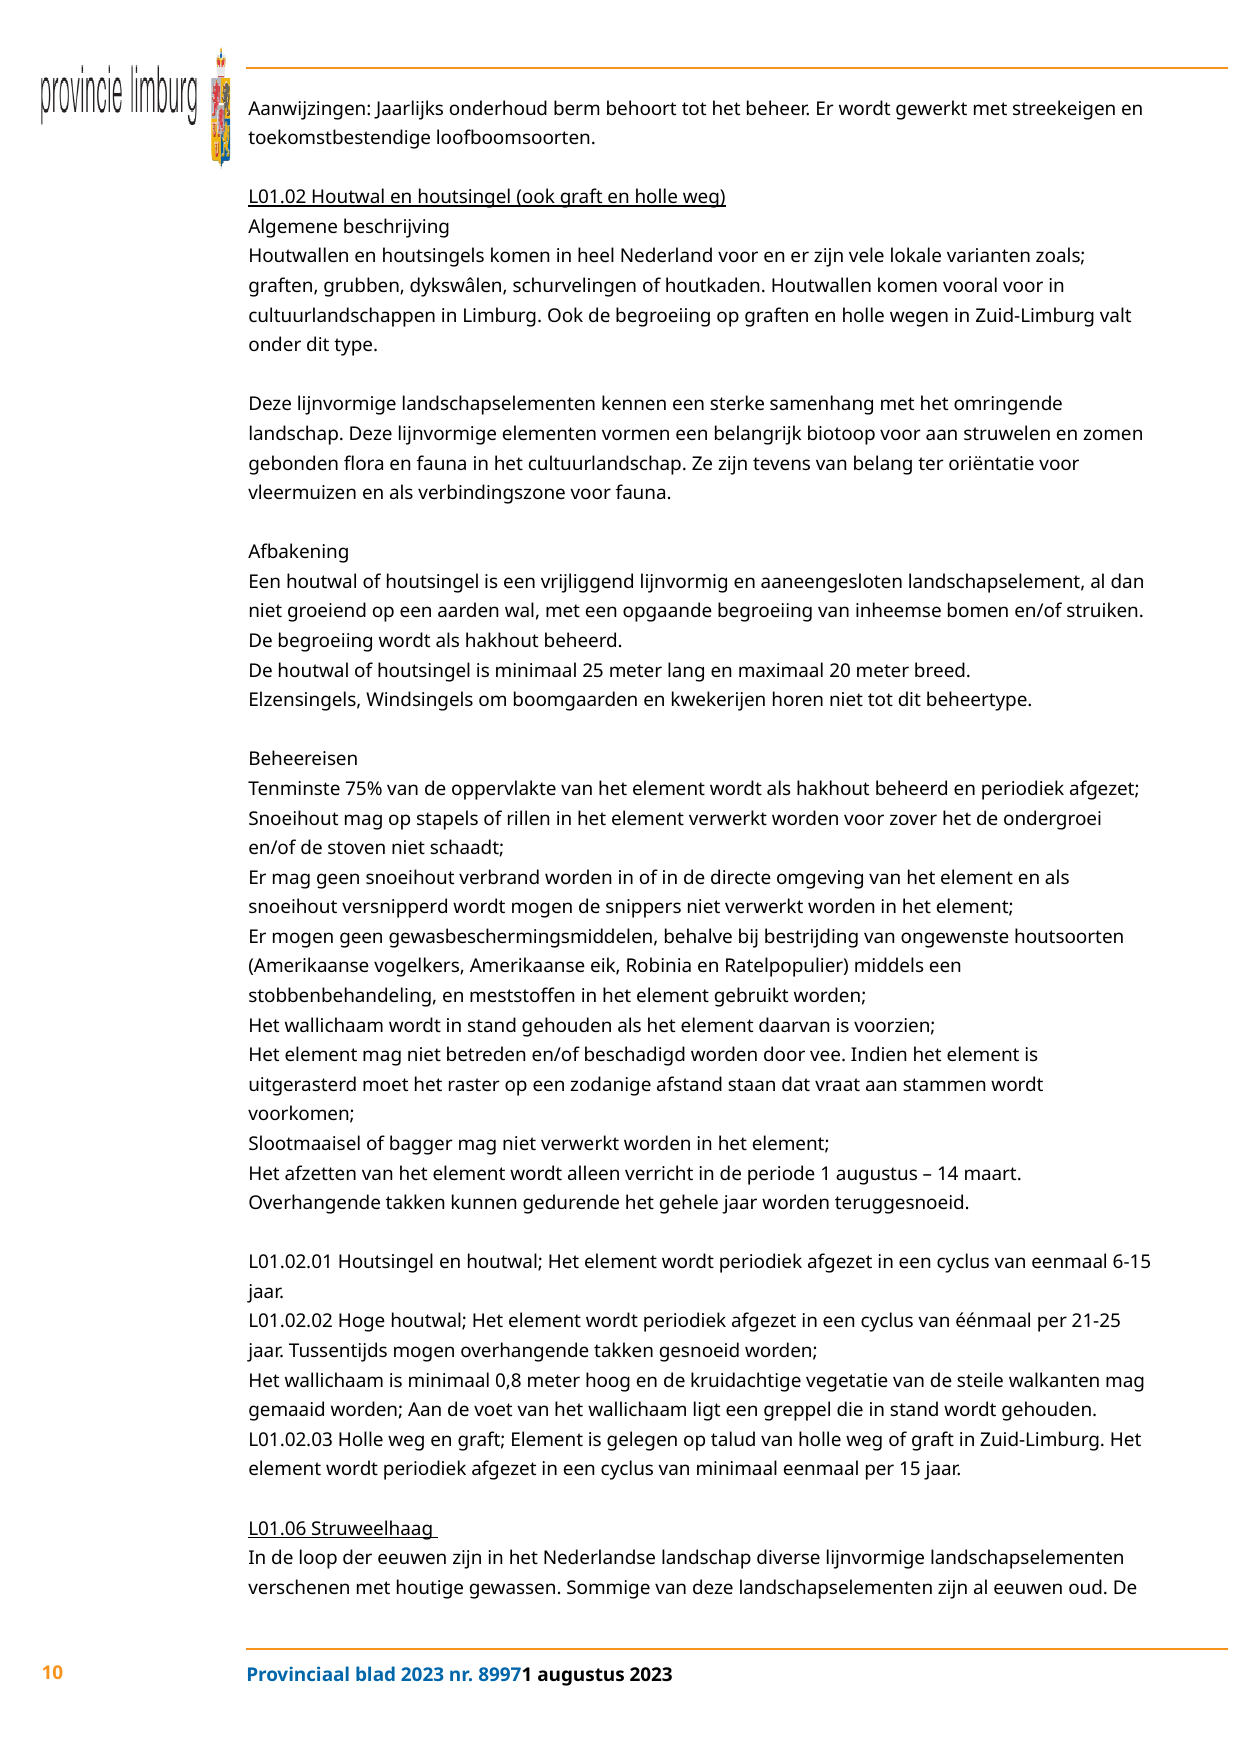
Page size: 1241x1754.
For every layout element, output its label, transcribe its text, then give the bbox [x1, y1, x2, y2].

text Snoeihout mag op stapels of rillen in het element verwerkt worden voor zover het de ondergroei en/of de stoven niet schaadt; [248, 805, 1152, 860]
text Het element mag niet betreden en/of beschadigd worden door vee. Indien het element is uitgerasterd moet het raster op een zodanige afstand staan dat vraat aan stammen wordt voorkomen; [248, 1041, 1152, 1126]
picture [41, 47, 231, 172]
text Houtwallen en houtsingels komen in heel Nederland voor en er zijn vele lokale varianten zoals; graften, grubben, dykswâlen, schurvelingen of houtkaden. Houtwallen komen vooral voor in cultuurlandschappen in Limburg. Ook de begroeiing op graften en holle wegen in Zuid-Limburg valt onder dit type. [248, 243, 1152, 357]
text Slootmaaisel of bagger mag niet verwerkt worden in het element; [248, 1130, 1152, 1156]
text Deze lijnvormige landschapselementen kennen een sterke samenhang met het omringende landschap. Deze lijnvormige elementen vormen een belangrijk biotoop voor aan struwelen en zomen gebonden flora en fauna in het cultuurlandschap. Ze zijn tevens van belang ter oriëntatie voor vleermuizen en als verbindingszone voor fauna. [248, 391, 1152, 505]
text De houtwal of houtsingel is minimaal 25 meter lang en maximaal 20 meter breed. [248, 657, 1152, 683]
text Tenminste 75% van de oppervlakte van het element wordt als hakhout beheerd en periodiek afgezet; [248, 775, 1152, 801]
text L01.02.02 Hoge houtwal; Het element wordt periodiek afgezet in een cyclus van éénmaal per 21-25 jaar. Tussentijds mogen overhangende takken gesnoeid worden; [248, 1308, 1152, 1363]
text L01.02.03 Holle weg en graft; Element is gelegen op talud van holle weg of graft in Zuid-Limburg. Het element wordt periodiek afgezet in een cyclus van minimaal eenmaal per 15 jaar. [248, 1426, 1152, 1481]
text Elzensingels, Windsingels om boomgaarden en kwekerijen horen niet tot dit beheertype. [248, 686, 1152, 712]
text Het wallichaam wordt in stand gehouden als het element daarvan is voorzien; [248, 1012, 1152, 1038]
text L01.02.01 Houtsingel en houtwal; Het element wordt periodiek afgezet in een cyclus van eenmaal 6-15 jaar. [248, 1248, 1152, 1304]
text In de loop der eeuwen zijn in het Nederlandse landschap diverse lijnvormige landschapselementen verschenen met houtige gewassen. Sommige van deze landschapselementen zijn al eeuwen oud. De [248, 1544, 1152, 1600]
text Er mogen geen gewasbeschermingsmiddelen, behalve bij bestrijding van ongewenste houtsoorten (Amerikaanse vogelkers, Amerikaanse eik, Robinia en Ratelpopulier) middels een stobbenbehandeling, en meststoffen in het element gebruikt worden; [248, 923, 1152, 1008]
text Het wallichaam is minimaal 0,8 meter hoog en de kruidachtige vegetatie van de steile walkanten mag gemaaid worden; Aan de voet van het wallichaam ligt een greppel die in stand wordt gehouden. [248, 1367, 1152, 1422]
text Afbakening [248, 538, 1152, 564]
text L01.02 Houtwal en houtsingel (ook graft en holle weg) [248, 183, 1152, 209]
text L01.06 Struweelhaag [248, 1515, 1152, 1541]
text Beheereisen [248, 746, 1152, 771]
text Er mag geen snoeihout verbrand worden in of in de directe omgeving van het element en als snoeihout versnipperd wordt mogen de snippers niet verwerkt worden in het element; [248, 864, 1152, 919]
text Een houtwal of houtsingel is een vrijliggend lijnvormig en aaneengesloten landschapselement, al dan niet groeiend op een aarden wal, met een opgaande begroeiing van inheemse bomen en/of struiken. De begroeiing wordt als hakhout beheerd. [248, 568, 1152, 653]
text Het afzetten van het element wordt alleen verricht in de periode 1 augustus – 14 maart. Overhangende takken kunnen gedurende het gehele jaar worden teruggesnoeid. [248, 1160, 1152, 1215]
text Algemene beschrijving [248, 213, 1152, 239]
text Aanwijzingen: Jaarlijks onderhoud berm behoort tot het beheer. Er wordt gewerkt met streekeigen en toekomstbestendige loofboomsoorten. [248, 95, 1152, 150]
